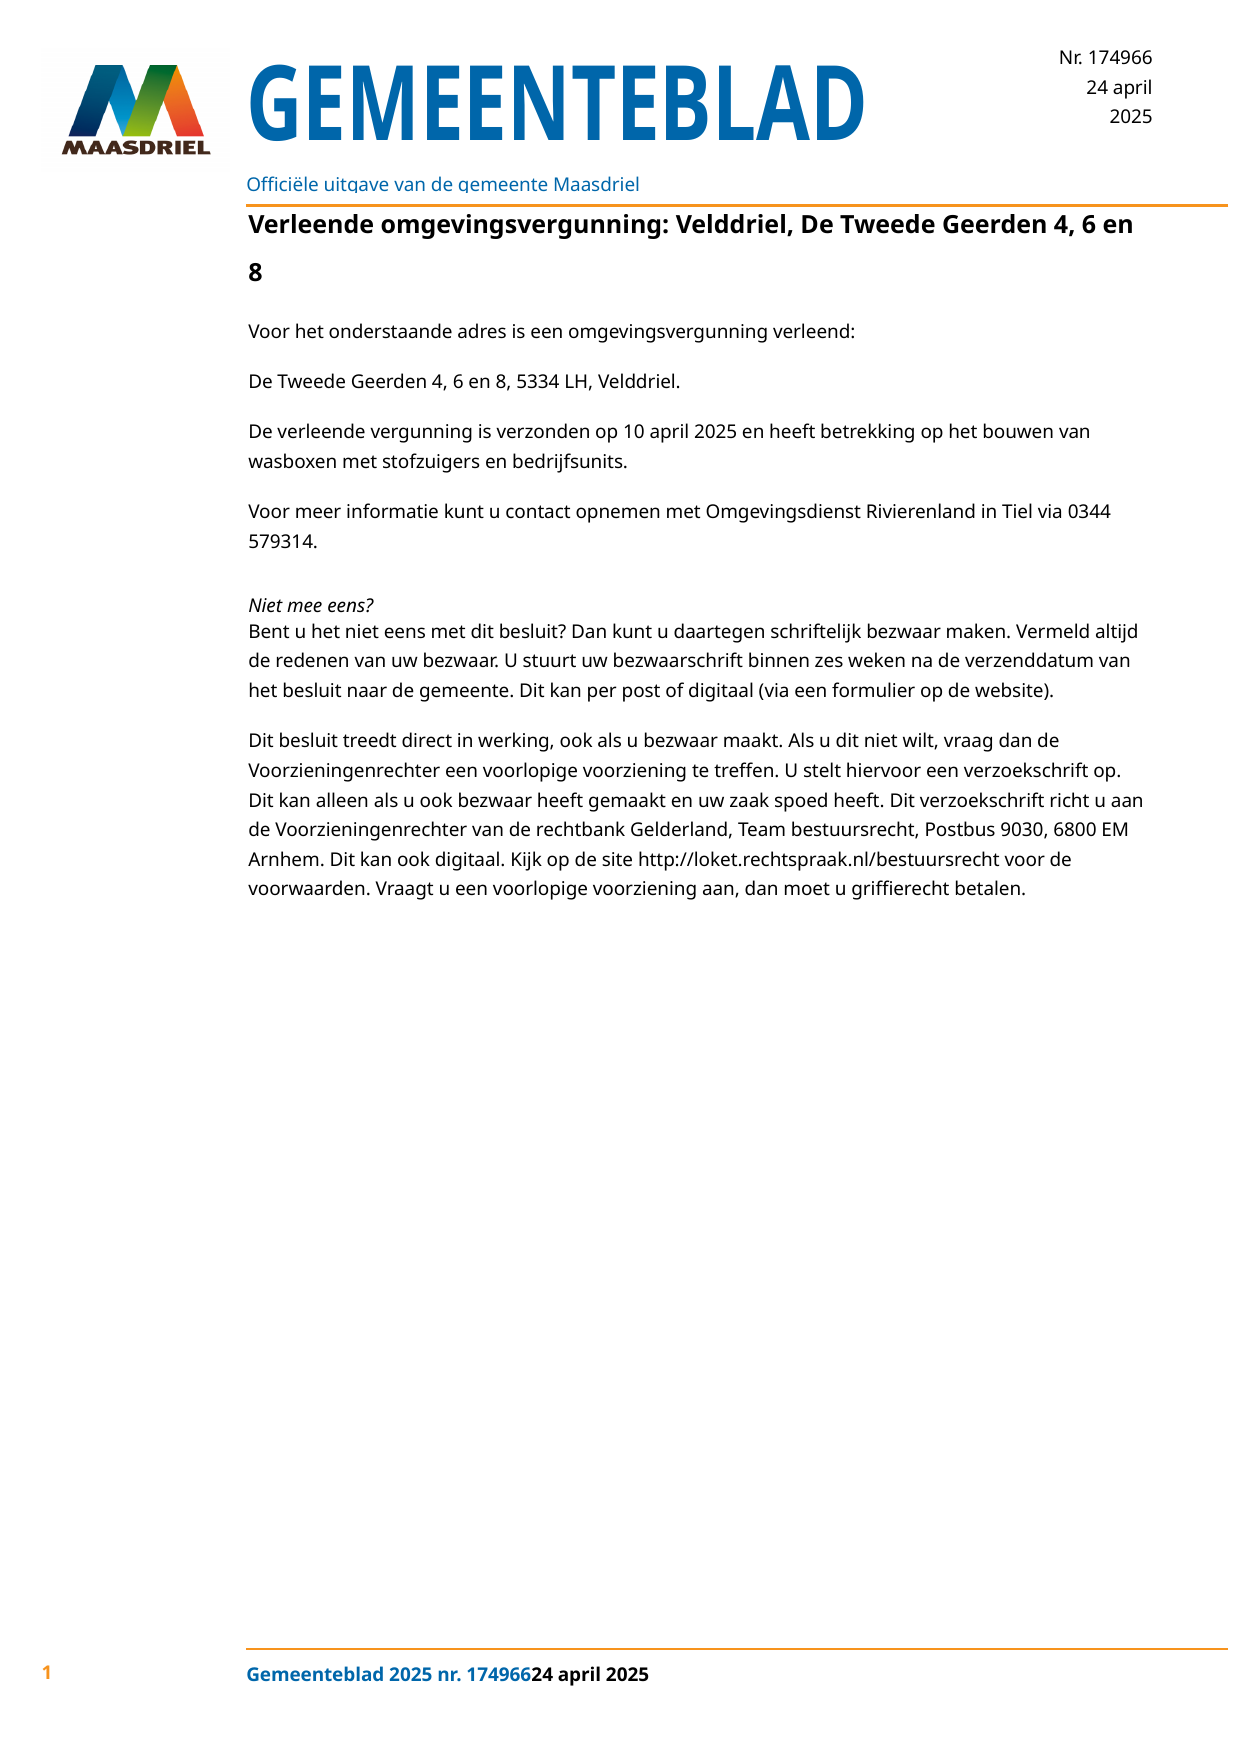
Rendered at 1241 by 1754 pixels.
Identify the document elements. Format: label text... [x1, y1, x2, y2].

text De verleende vergunning is verzonden op 10 april 2025 en heeft betrekking op het bouwen van wasboxen met stofzuigers en bedrijfsunits. [248, 419, 1152, 474]
text Niet mee eens? [248, 592, 1152, 618]
text Voor het onderstaande adres is een omgevingsvergunning verleend: [248, 318, 1152, 344]
picture [41, 47, 231, 172]
text Voor meer informatie kunt u contact opnemen met Omgevingsdienst Rivierenland in Tiel via 0344 579314. [248, 499, 1152, 554]
text Dit besluit treedt direct in werking, ook als u bezwaar maakt. Als u dit niet wilt, vraag dan de Voorzieningenrechter een voorlopige voorziening te treffen. U stelt hiervoor een verzoekschrift op. Dit kan alleen als u ook bezwaar heeft gemaakt en uw zaak spoed heeft. Dit verzoekschrift richt u aan de Voorzieningenrechter van de rechtbank Gelderland, Team bestuursrecht, Postbus 9030, 6800 EM Arnhem. Dit kan ook digitaal. Kijk op de site http://loket.rechtspraak.nl/bestuursrecht voor de voorwaarden. Vraagt u een voorlopige voorziening aan, dan moet u griffierecht betalen. [248, 728, 1152, 901]
text Verleende omgevingsvergunning: Velddriel, De Tweede Geerden 4, 6 en 8 [248, 207, 1152, 288]
text Bent u het niet eens met dit besluit? Dan kunt u daartegen schriftelijk bezwaar maken. Vermeld altijd de redenen van uw bezwaar. U stuurt uw bezwaarschrift binnen zes weken na de verzenddatum van het besluit naar de gemeente. Dit kan per post of digitaal (via een formulier op de website). [248, 618, 1152, 703]
text De Tweede Geerden 4, 6 en 8, 5334 LH, Velddriel. [248, 368, 1152, 394]
